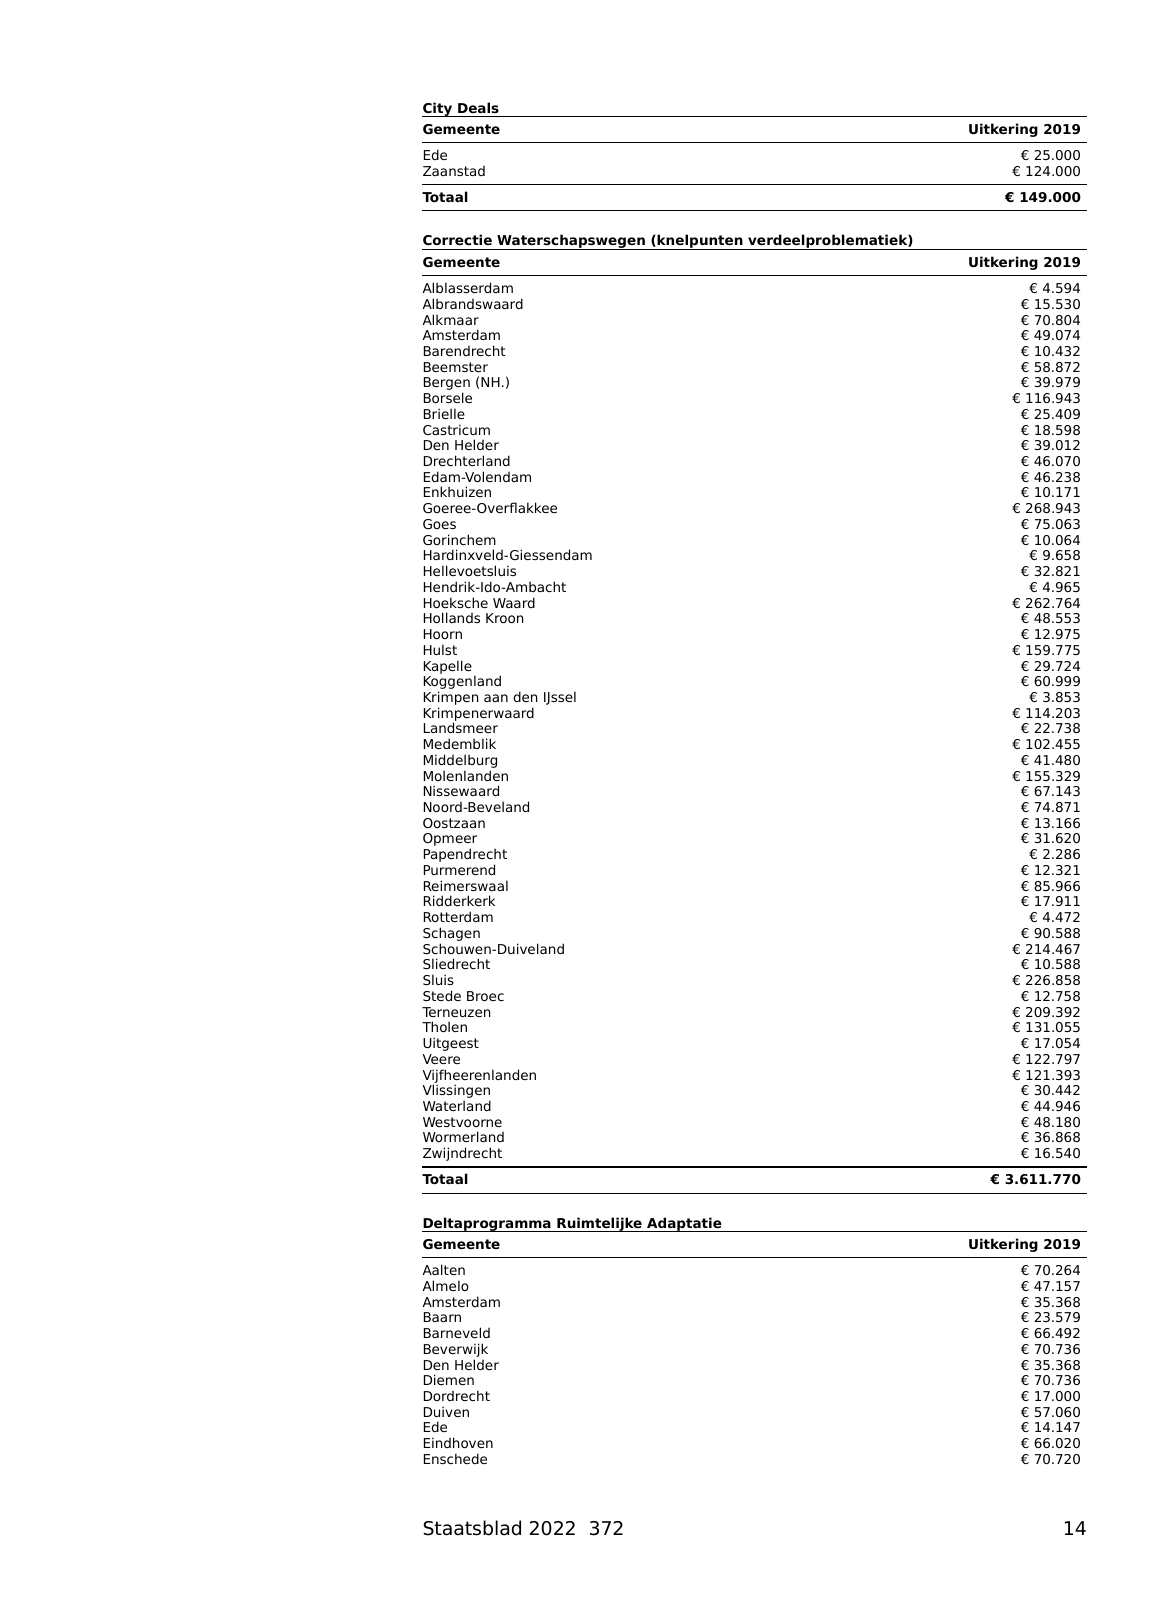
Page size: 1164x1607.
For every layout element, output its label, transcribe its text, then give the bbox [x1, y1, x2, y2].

table_cell Hardinxveld-Giessendam [422, 548, 754, 564]
table_cell Goes [422, 517, 754, 532]
table_cell Vijfheerenlanden [422, 1067, 754, 1083]
table_cell Schagen [422, 926, 754, 941]
table_cell Brielle [422, 407, 754, 422]
table_cell Wormerland [422, 1130, 754, 1146]
table_cell Krimpenerwaard [422, 706, 754, 721]
table_cell Westvoorne [422, 1115, 754, 1130]
table_cell € 15.530 [754, 297, 1087, 312]
table_cell € 9.658 [754, 548, 1087, 564]
table_cell Uitkering 2019 [754, 1232, 1087, 1257]
table_cell € 70.804 [754, 312, 1087, 328]
table_cell Gorinchem [422, 533, 754, 548]
table_cell € 29.724 [754, 658, 1087, 674]
table_cell € 70.736 [754, 1342, 1087, 1357]
table_cell € 10.432 [754, 344, 1087, 359]
table_cell € 262.764 [754, 595, 1087, 611]
table_cell Medemblik [422, 737, 754, 753]
table_cell Uitkering 2019 [754, 250, 1087, 275]
table_cell Landsmeer [422, 721, 754, 737]
table_cell € 10.588 [754, 957, 1087, 973]
table_cell € 31.620 [754, 831, 1087, 847]
table_cell Amsterdam [422, 328, 754, 344]
table_cell Albrandswaard [422, 297, 754, 312]
table_cell € 70.720 [754, 1452, 1087, 1467]
table_cell Noord-Beveland [422, 800, 754, 816]
table_cell € 46.238 [754, 470, 1087, 485]
table_cell Opmeer [422, 831, 754, 847]
table_cell € 4.472 [754, 910, 1087, 926]
table_cell Koggenland [422, 674, 754, 690]
table_cell Vlissingen [422, 1083, 754, 1099]
table_cell € 85.966 [754, 879, 1087, 894]
table_cell Schouwen-Duiveland [422, 941, 754, 957]
table_cell € 116.943 [754, 391, 1087, 407]
table_cell € 48.180 [754, 1115, 1087, 1130]
table_cell Beemster [422, 360, 754, 375]
table_cell Borsele [422, 391, 754, 407]
table_cell Kapelle [422, 658, 754, 674]
table_cell € 75.063 [754, 517, 1087, 532]
table_header City Deals [422, 100, 1087, 116]
table_cell € 60.999 [754, 674, 1087, 690]
table_cell € 22.738 [754, 721, 1087, 737]
table_cell € 12.758 [754, 989, 1087, 1004]
table_cell € 122.797 [754, 1052, 1087, 1067]
table_cell € 41.480 [754, 753, 1087, 768]
table_cell € 32.821 [754, 564, 1087, 580]
table_cell € 30.442 [754, 1083, 1087, 1099]
table_cell Aalten [422, 1258, 754, 1279]
table_cell Molenlanden [422, 769, 754, 784]
table_cell € 57.060 [754, 1405, 1087, 1420]
table_cell € 17.911 [754, 894, 1087, 910]
table_cell Barendrecht [422, 344, 754, 359]
table_cell € 17.054 [754, 1036, 1087, 1052]
table_cell Stede Broec [422, 989, 754, 1004]
table_cell Hulst [422, 643, 754, 658]
table_cell € 58.872 [754, 360, 1087, 375]
table_cell € 16.540 [754, 1146, 1087, 1166]
table_cell € 2.286 [754, 847, 1087, 863]
table_cell € 46.070 [754, 454, 1087, 469]
table_cell Krimpen aan den IJssel [422, 690, 754, 706]
table_cell € 48.553 [754, 611, 1087, 627]
table_cell Ede [422, 1420, 754, 1436]
table_cell Sluis [422, 973, 754, 989]
table_cell € 90.588 [754, 926, 1087, 941]
table_cell Uitkering 2019 [754, 117, 1087, 142]
table_cell Zaanstad [422, 164, 754, 184]
table_cell Gemeente [422, 1232, 754, 1257]
table_header Correctie Waterschapswegen (knelpunten verdeelproblematiek) [422, 233, 1087, 249]
table_cell Dordrecht [422, 1389, 754, 1404]
table_cell € 4.594 [754, 276, 1087, 297]
table_cell Den Helder [422, 438, 754, 454]
table_cell € 4.965 [754, 580, 1087, 595]
table_cell Drechterland [422, 454, 754, 469]
table_cell € 131.055 [754, 1020, 1087, 1036]
table_cell Barneveld [422, 1326, 754, 1342]
table_cell Baarn [422, 1310, 754, 1326]
table_cell € 159.775 [754, 643, 1087, 658]
table_cell Edam-Volendam [422, 470, 754, 485]
table_cell Veere [422, 1052, 754, 1067]
table_cell Gemeente [422, 117, 754, 142]
table_cell Eindhoven [422, 1436, 754, 1452]
table_cell € 114.203 [754, 706, 1087, 721]
table_cell Uitgeest [422, 1036, 754, 1052]
table_cell Enkhuizen [422, 485, 754, 501]
table_cell Hoorn [422, 627, 754, 643]
table_cell Tholen [422, 1020, 754, 1036]
table_cell Hoeksche Waard [422, 595, 754, 611]
table_cell € 18.598 [754, 423, 1087, 438]
table_cell Alkmaar [422, 312, 754, 328]
table_cell € 66.492 [754, 1326, 1087, 1342]
table_cell Papendrecht [422, 847, 754, 863]
table_cell € 25.000 [754, 143, 1087, 164]
table_cell € 149.000 [754, 185, 1087, 210]
table_cell Terneuzen [422, 1004, 754, 1020]
table_cell Enschede [422, 1452, 754, 1467]
table_cell € 12.975 [754, 627, 1087, 643]
table_cell € 12.321 [754, 863, 1087, 878]
table_cell € 23.579 [754, 1310, 1087, 1326]
table_cell € 10.064 [754, 533, 1087, 548]
table_cell Totaal [422, 1168, 754, 1192]
table_cell Rotterdam [422, 910, 754, 926]
table_cell Reimerswaal [422, 879, 754, 894]
table_cell € 44.946 [754, 1099, 1087, 1114]
table_cell Den Helder [422, 1358, 754, 1373]
table_cell Middelburg [422, 753, 754, 768]
table_cell € 3.611.770 [754, 1168, 1087, 1192]
table_cell Beverwijk [422, 1342, 754, 1357]
table_cell € 214.467 [754, 941, 1087, 957]
table_cell Castricum [422, 423, 754, 438]
table_cell Amsterdam [422, 1295, 754, 1310]
table_cell Ridderkerk [422, 894, 754, 910]
table_cell € 39.012 [754, 438, 1087, 454]
table_cell € 121.393 [754, 1067, 1087, 1083]
table_cell € 49.074 [754, 328, 1087, 344]
table_cell € 74.871 [754, 800, 1087, 816]
table_cell € 35.368 [754, 1358, 1087, 1373]
table_cell € 70.736 [754, 1373, 1087, 1389]
table_cell € 226.858 [754, 973, 1087, 989]
table_cell € 209.392 [754, 1004, 1087, 1020]
table_cell Waterland [422, 1099, 754, 1114]
table_cell € 17.000 [754, 1389, 1087, 1404]
table_cell € 102.455 [754, 737, 1087, 753]
table_cell Almelo [422, 1279, 754, 1294]
table_cell Ede [422, 143, 754, 164]
table_cell Duiven [422, 1405, 754, 1420]
table_cell Goeree-Overflakkee [422, 501, 754, 517]
table_cell € 268.943 [754, 501, 1087, 517]
table_cell € 66.020 [754, 1436, 1087, 1452]
table_cell Nissewaard [422, 784, 754, 800]
table_cell Totaal [422, 185, 754, 210]
table_cell Purmerend [422, 863, 754, 878]
table_header Deltaprogramma Ruimtelijke Adaptatie [422, 1215, 1087, 1231]
table_cell € 124.000 [754, 164, 1087, 184]
table_cell Diemen [422, 1373, 754, 1389]
table_cell € 10.171 [754, 485, 1087, 501]
table_cell € 67.143 [754, 784, 1087, 800]
table_cell € 155.329 [754, 769, 1087, 784]
table_cell € 25.409 [754, 407, 1087, 422]
table_cell € 70.264 [754, 1258, 1087, 1279]
table_cell € 36.868 [754, 1130, 1087, 1146]
table_cell € 39.979 [754, 375, 1087, 391]
table_cell € 47.157 [754, 1279, 1087, 1294]
table_cell € 35.368 [754, 1295, 1087, 1310]
table_cell Sliedrecht [422, 957, 754, 973]
table_cell € 13.166 [754, 816, 1087, 831]
table_cell Oostzaan [422, 816, 754, 831]
table_cell Hellevoetsluis [422, 564, 754, 580]
table_cell Hendrik-Ido-Ambacht [422, 580, 754, 595]
table_cell Hollands Kroon [422, 611, 754, 627]
table_cell € 3.853 [754, 690, 1087, 706]
table_cell Alblasserdam [422, 276, 754, 297]
table_cell € 14.147 [754, 1420, 1087, 1436]
table_cell Zwijndrecht [422, 1146, 754, 1166]
table_cell Gemeente [422, 250, 754, 275]
table_cell Bergen (NH.) [422, 375, 754, 391]
